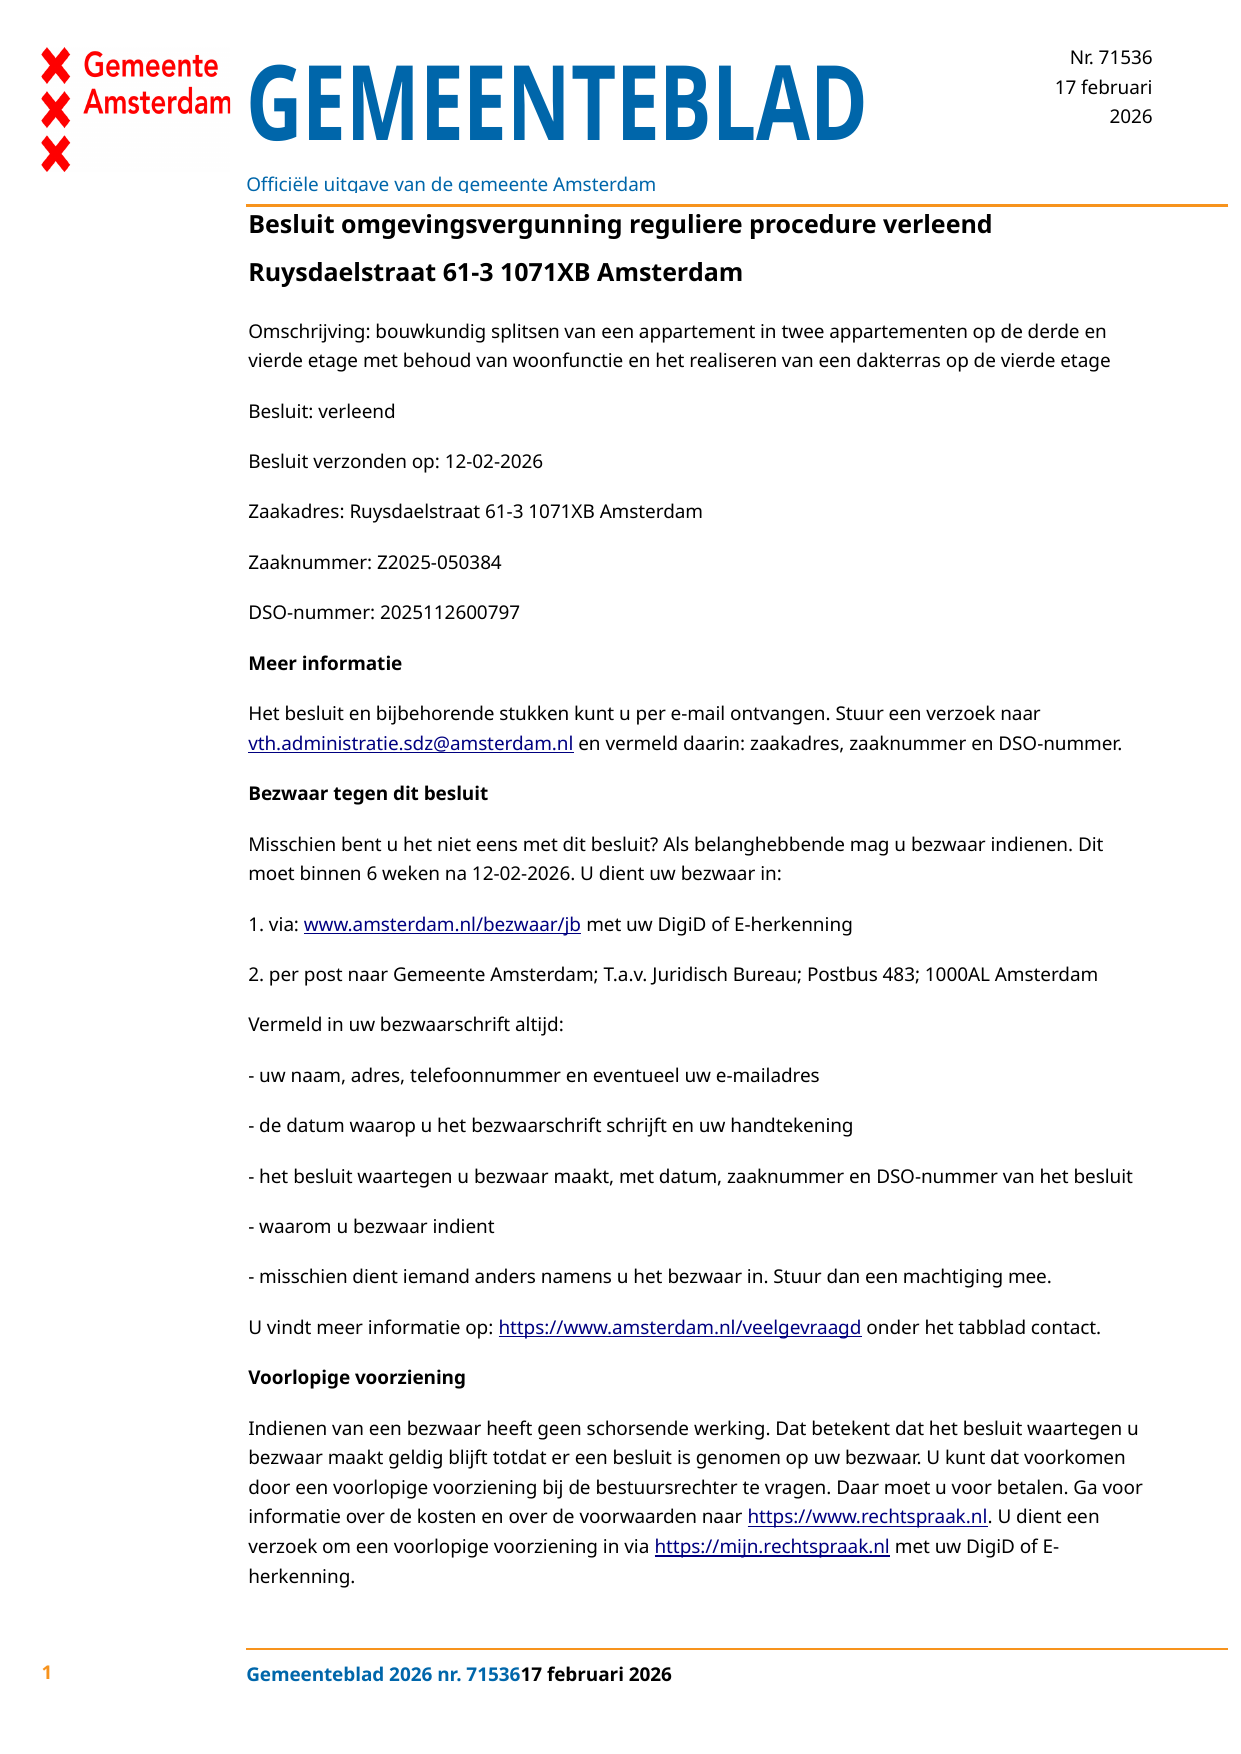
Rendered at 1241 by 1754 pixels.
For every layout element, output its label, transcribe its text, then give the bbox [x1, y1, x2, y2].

text Vermeld in uw bezwaarschrift altijd: [248, 1012, 1152, 1037]
text U vindt meer informatie op: https://www.amsterdam.nl/veelgevraagd onder het tabblad contact. [248, 1314, 1152, 1340]
text Voorlopige voorziening [248, 1364, 1152, 1390]
text Zaaknummer: Z2025-050384 [248, 549, 1152, 575]
text - het besluit waartegen u bezwaar maakt, met datum, zaaknummer en DSO-nummer van het besluit [248, 1163, 1152, 1189]
text DSO-nummer: 2025112600797 [248, 599, 1152, 625]
text Besluit: verleend [248, 398, 1152, 424]
text Misschien bent u het niet eens met dit besluit? Als belanghebbende mag u bezwaar indienen. Dit moet binnen 6 weken na 12-02-2026. U dient uw bezwaar in: [248, 831, 1152, 886]
text - waarom u bezwaar indient [248, 1213, 1152, 1239]
text - misschien dient iemand anders namens u het bezwaar in. Stuur dan een machtiging mee. [248, 1264, 1152, 1289]
text Besluit verzonden op: 12-02-2026 [248, 448, 1152, 474]
text Bezwaar tegen dit besluit [248, 780, 1152, 806]
text 1. via: www.amsterdam.nl/bezwaar/jb met uw DigiD of E-herkenning [248, 911, 1152, 937]
text - de datum waarop u het bezwaarschrift schrijft en uw handtekening [248, 1112, 1152, 1138]
text - uw naam, adres, telefoonnummer en eventueel uw e-mailadres [248, 1062, 1152, 1088]
text Meer informatie [248, 650, 1152, 676]
text Indienen van een bezwaar heeft geen schorsende werking. Dat betekent dat het besluit waartegen u bezwaar maakt geldig blijft totdat er een besluit is genomen op uw bezwaar. U kunt dat voorkomen door een voorlopige voorziening bij de bestuursrechter te vragen. Daar moet u voor betalen. Ga voor informatie over de kosten en over de voorwaarden naar https://www.rechtspraak.nl. U dient een verzoek om een voorlopige voorziening in via https://mijn.rechtspraak.nl met uw DigiD of E-herkenning. [248, 1415, 1152, 1589]
text 2. per post naar Gemeente Amsterdam; T.a.v. Juridisch Bureau; Postbus 483; 1000AL Amsterdam [248, 961, 1152, 987]
text Zaakadres: Ruysdaelstraat 61-3 1071XB Amsterdam [248, 499, 1152, 524]
text Omschrijving: bouwkundig splitsen van een appartement in twee appartementen op de derde en vierde etage met behoud van woonfunctie en het realiseren van een dakterras op de vierde etage [248, 318, 1152, 373]
picture [41, 47, 231, 172]
text Besluit omgevingsvergunning reguliere procedure verleend Ruysdaelstraat 61-3 1071XB Amsterdam [248, 207, 1152, 288]
text Het besluit en bijbehorende stukken kunt u per e-mail ontvangen. Stuur een verzoek naar vth.administratie.sdz@amsterdam.nl en vermeld daarin: zaakadres, zaaknummer en DSO-nummer. [248, 700, 1152, 756]
